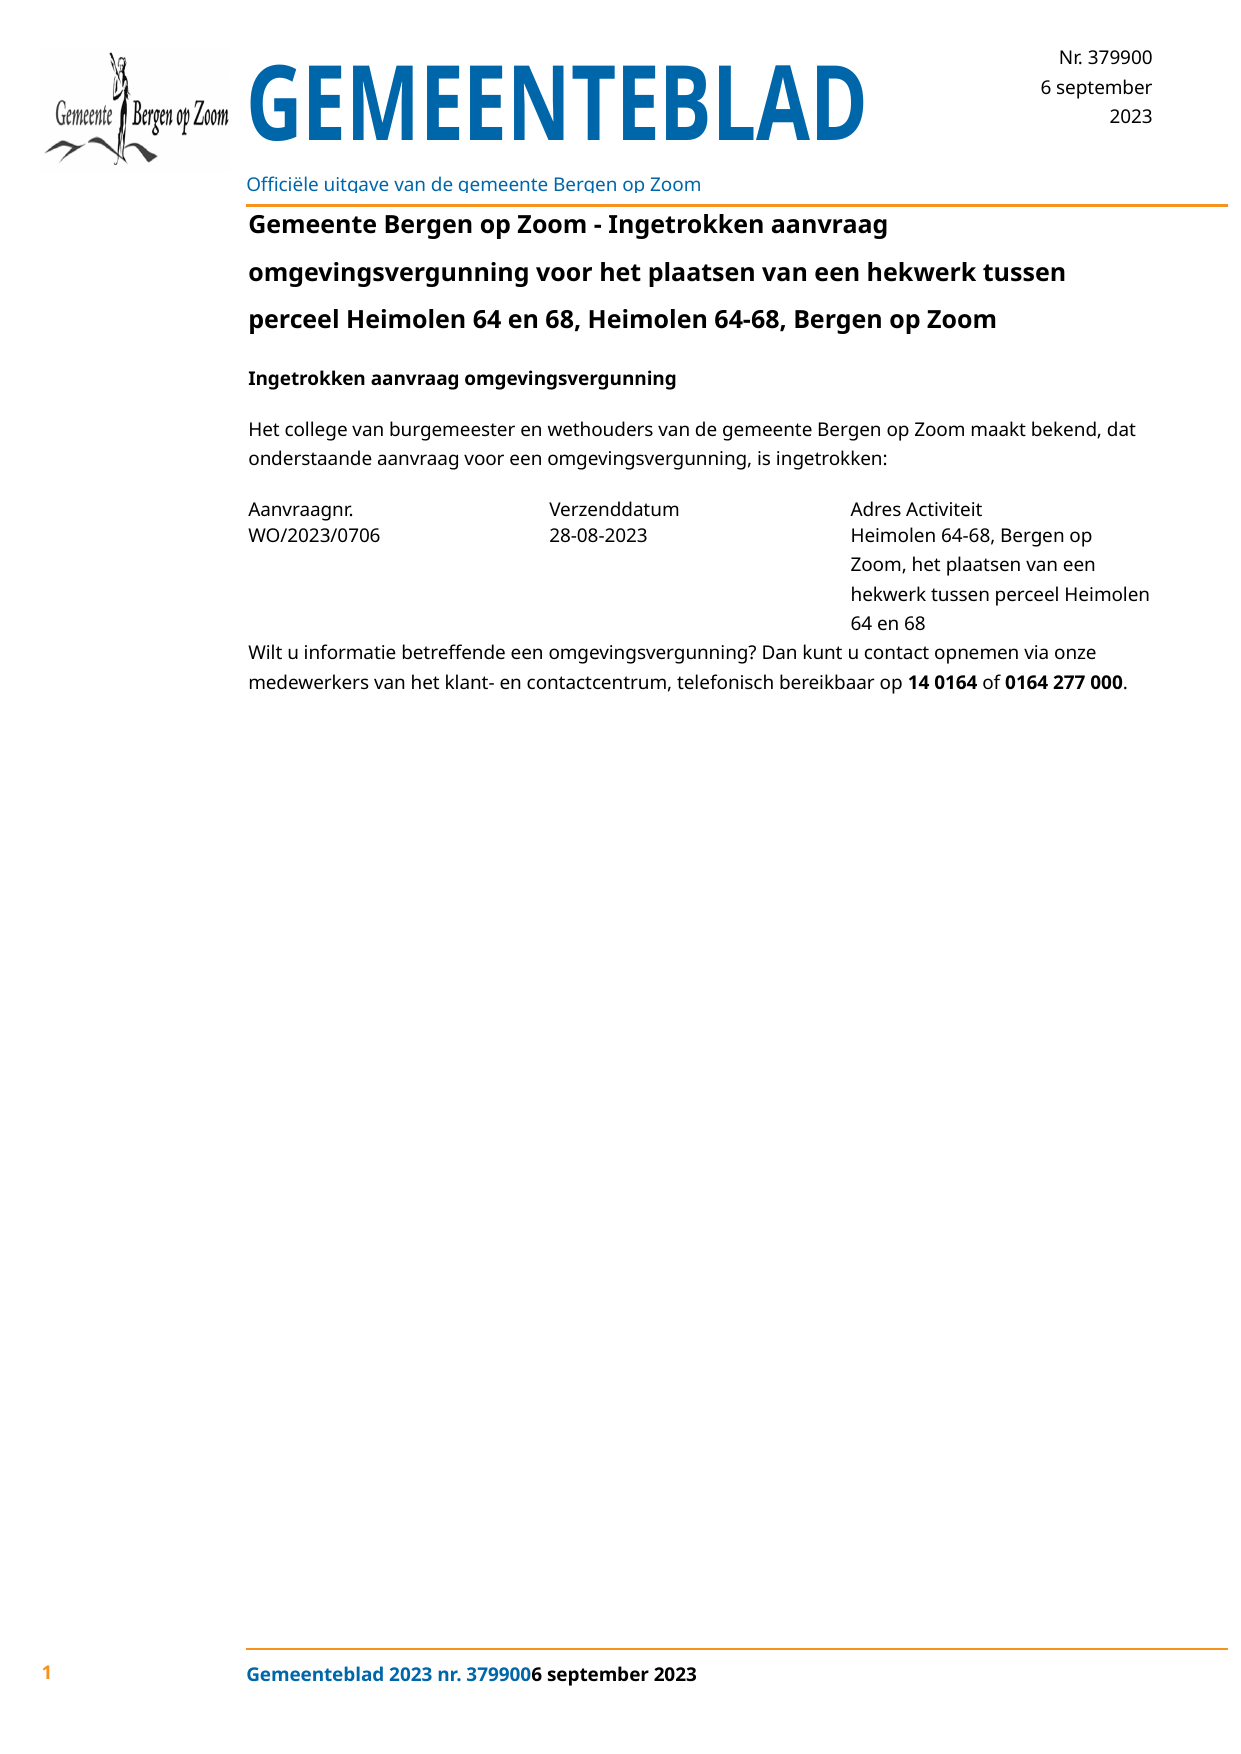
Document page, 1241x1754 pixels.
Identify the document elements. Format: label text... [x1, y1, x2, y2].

picture [41, 47, 231, 172]
table_cell WO/2023/0706 [248, 522, 549, 636]
text Gemeente Bergen op Zoom - Ingetrokken aanvraag omgevingsvergunning voor het plaatsen van een hekwerk tussen perceel Heimolen 64 en 68, Heimolen 64-68, Bergen op Zoom [248, 207, 1152, 336]
text Ingetrokken aanvraag omgevingsvergunning [248, 366, 1152, 391]
table_header Verzenddatum [549, 496, 850, 522]
table_cell Heimolen 64-68, Bergen op Zoom, het plaatsen van een hekwerk tussen perceel Heimolen 64 en 68 [850, 522, 1152, 636]
table_header Adres Activiteit [850, 496, 1152, 522]
text Het college van burgemeester en wethouders van de gemeente Bergen op Zoom maakt bekend, dat onderstaande aanvraag voor een omgevingsvergunning, is ingetrokken: [248, 416, 1152, 471]
table_cell 28-08-2023 [549, 522, 850, 636]
text Wilt u informatie betreffende een omgevingsvergunning? Dan kunt u contact opnemen via onze medewerkers van het klant- en contactcentrum, telefonisch bereikbaar op 14 0164 of 0164 277 000. [248, 639, 1152, 695]
table_header Aanvraagnr. [248, 496, 549, 522]
